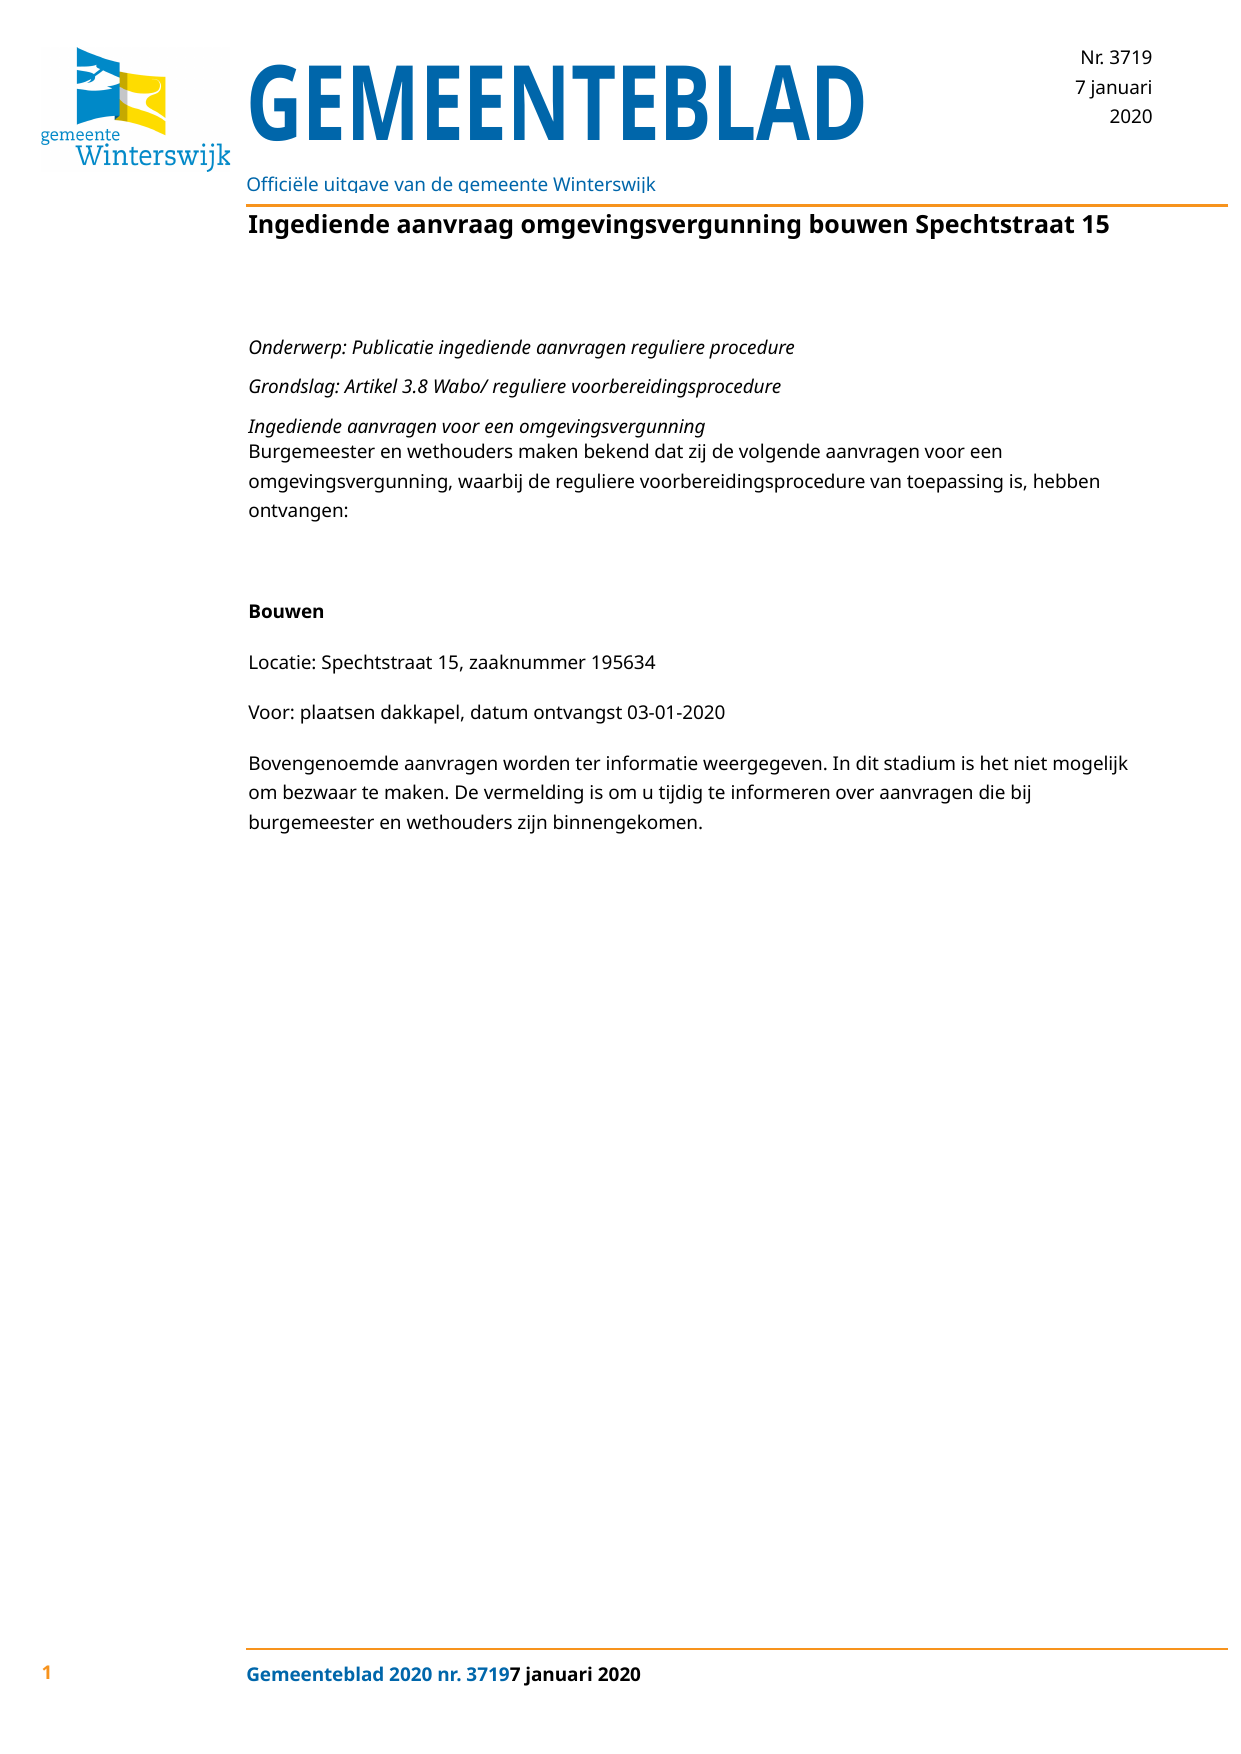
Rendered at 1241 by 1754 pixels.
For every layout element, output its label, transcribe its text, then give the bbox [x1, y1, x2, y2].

text Ingediende aanvraag omgevingsvergunning bouwen Spechtstraat 15 [248, 207, 1152, 241]
text Bouwen [248, 598, 1152, 624]
text Grondslag: Artikel 3.8 Wabo/ reguliere voorbereidingsprocedure [248, 373, 1152, 399]
text Onderwerp: Publicatie ingediende aanvragen reguliere procedure [248, 334, 1152, 360]
text Ingediende aanvragen voor een omgevingsvergunning [248, 413, 1152, 438]
picture [225, 153, 231, 162]
picture [41, 47, 231, 172]
text Bovengenoemde aanvragen worden ter informatie weergegeven. In dit stadium is het niet mogelijk om bezwaar te maken. De vermelding is om u tijdig te informeren over aanvragen die bij burgemeester en wethouders zijn binnengekomen. [248, 750, 1152, 835]
text Burgemeester en wethouders maken bekend dat zij de volgende aanvragen voor een omgevingsvergunning, waarbij de reguliere voorbereidingsprocedure van toepassing is, hebben ontvangen: [248, 438, 1152, 523]
text Locatie: Spechtstraat 15, zaaknummer 195634 [248, 649, 1152, 675]
text Voor: plaatsen dakkapel, datum ontvangst 03-01-2020 [248, 699, 1152, 725]
